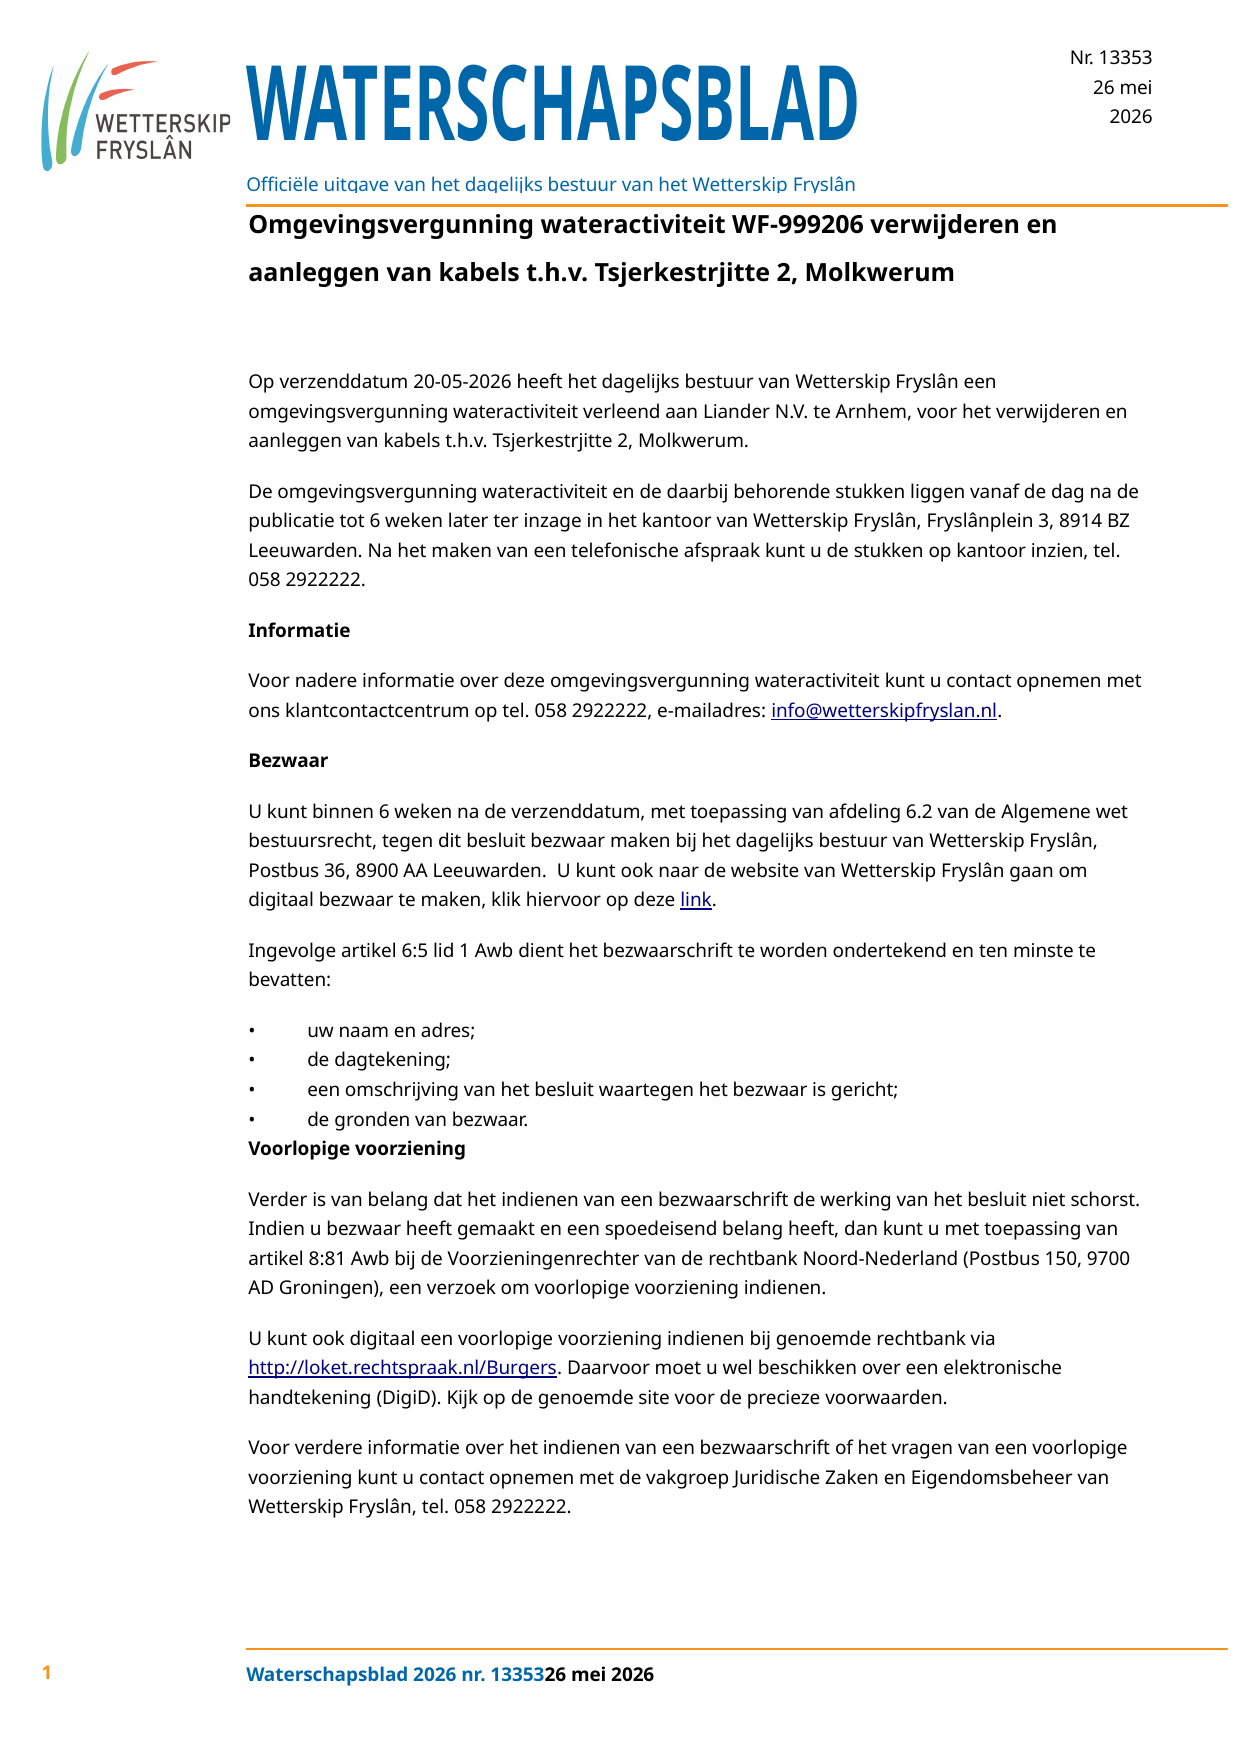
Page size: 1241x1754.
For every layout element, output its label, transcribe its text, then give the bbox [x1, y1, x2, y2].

list de gronden van bezwaar. [248, 1106, 1152, 1132]
text U kunt ook digitaal een voorlopige voorziening indienen bij genoemde rechtbank via http://loket.rechtspraak.nl/Burgers. Daarvoor moet u wel beschikken over een elektronische handtekening (DigiD). Kijk op de genoemde site voor de precieze voorwaarden. [248, 1325, 1152, 1410]
list uw naam en adres; [248, 1017, 1152, 1043]
text Ingevolge artikel 6:5 lid 1 Awb dient het bezwaarschrift te worden ondertekend en ten minste te bevatten: [248, 937, 1152, 992]
text Voorlopige voorziening [248, 1135, 1152, 1161]
text Informatie [248, 617, 1152, 643]
text Voor nadere informatie over deze omgevingsvergunning wateractiviteit kunt u contact opnemen met ons klantcontactcentrum op tel. 058 2922222, e-mailadres: info@wetterskipfryslan.nl. [248, 667, 1152, 723]
list een omschrijving van het besluit waartegen het bezwaar is gericht; [248, 1076, 1152, 1102]
list de dagtekening; [248, 1047, 1152, 1072]
text Bezwaar [248, 747, 1152, 773]
text De omgevingsvergunning wateractiviteit en de daarbij behorende stukken liggen vanaf de dag na de publicatie tot 6 weken later ter inzage in het kantoor van Wetterskip Fryslân, Fryslânplein 3, 8914 BZ Leeuwarden. Na het maken van een telefonische afspraak kunt u de stukken op kantoor inzien, tel. 058 2922222. [248, 478, 1152, 592]
text U kunt binnen 6 weken na de verzenddatum, met toepassing van afdeling 6.2 van de Algemene wet bestuursrecht, tegen dit besluit bezwaar maken bij het dagelijks bestuur van Wetterskip Fryslân, Postbus 36, 8900 AA Leeuwarden. U kunt ook naar de website van Wetterskip Fryslân gaan om digitaal bezwaar te maken, klik hiervoor op deze link. [248, 798, 1152, 912]
text Omgevingsvergunning wateractiviteit WF-999206 verwijderen en aanleggen van kabels t.h.v. Tsjerkestrjitte 2, Molkwerum [248, 207, 1152, 288]
text Voor verdere informatie over het indienen van een bezwaarschrift of het vragen van een voorlopige voorziening kunt u contact opnemen met de vakgroep Juridische Zaken en Eigendomsbeheer van Wetterskip Fryslân, tel. 058 2922222. [248, 1434, 1152, 1519]
text Verder is van belang dat het indienen van een bezwaarschrift de werking van het besluit niet schorst. Indien u bezwaar heeft gemaakt en een spoedeisend belang heeft, dan kunt u met toepassing van artikel 8:81 Awb bij de Voorzieningenrechter van de rechtbank Noord-Nederland (Postbus 150, 9700 AD Groningen), een verzoek om voorlopige voorziening indienen. [248, 1186, 1152, 1300]
text Op verzenddatum 20-05-2026 heeft het dagelijks bestuur van Wetterskip Fryslân een omgevingsvergunning wateractiviteit verleend aan Liander N.V. te Arnhem, voor het verwijderen en aanleggen van kabels t.h.v. Tsjerkestrjitte 2, Molkwerum. [248, 368, 1152, 453]
picture [41, 47, 231, 172]
